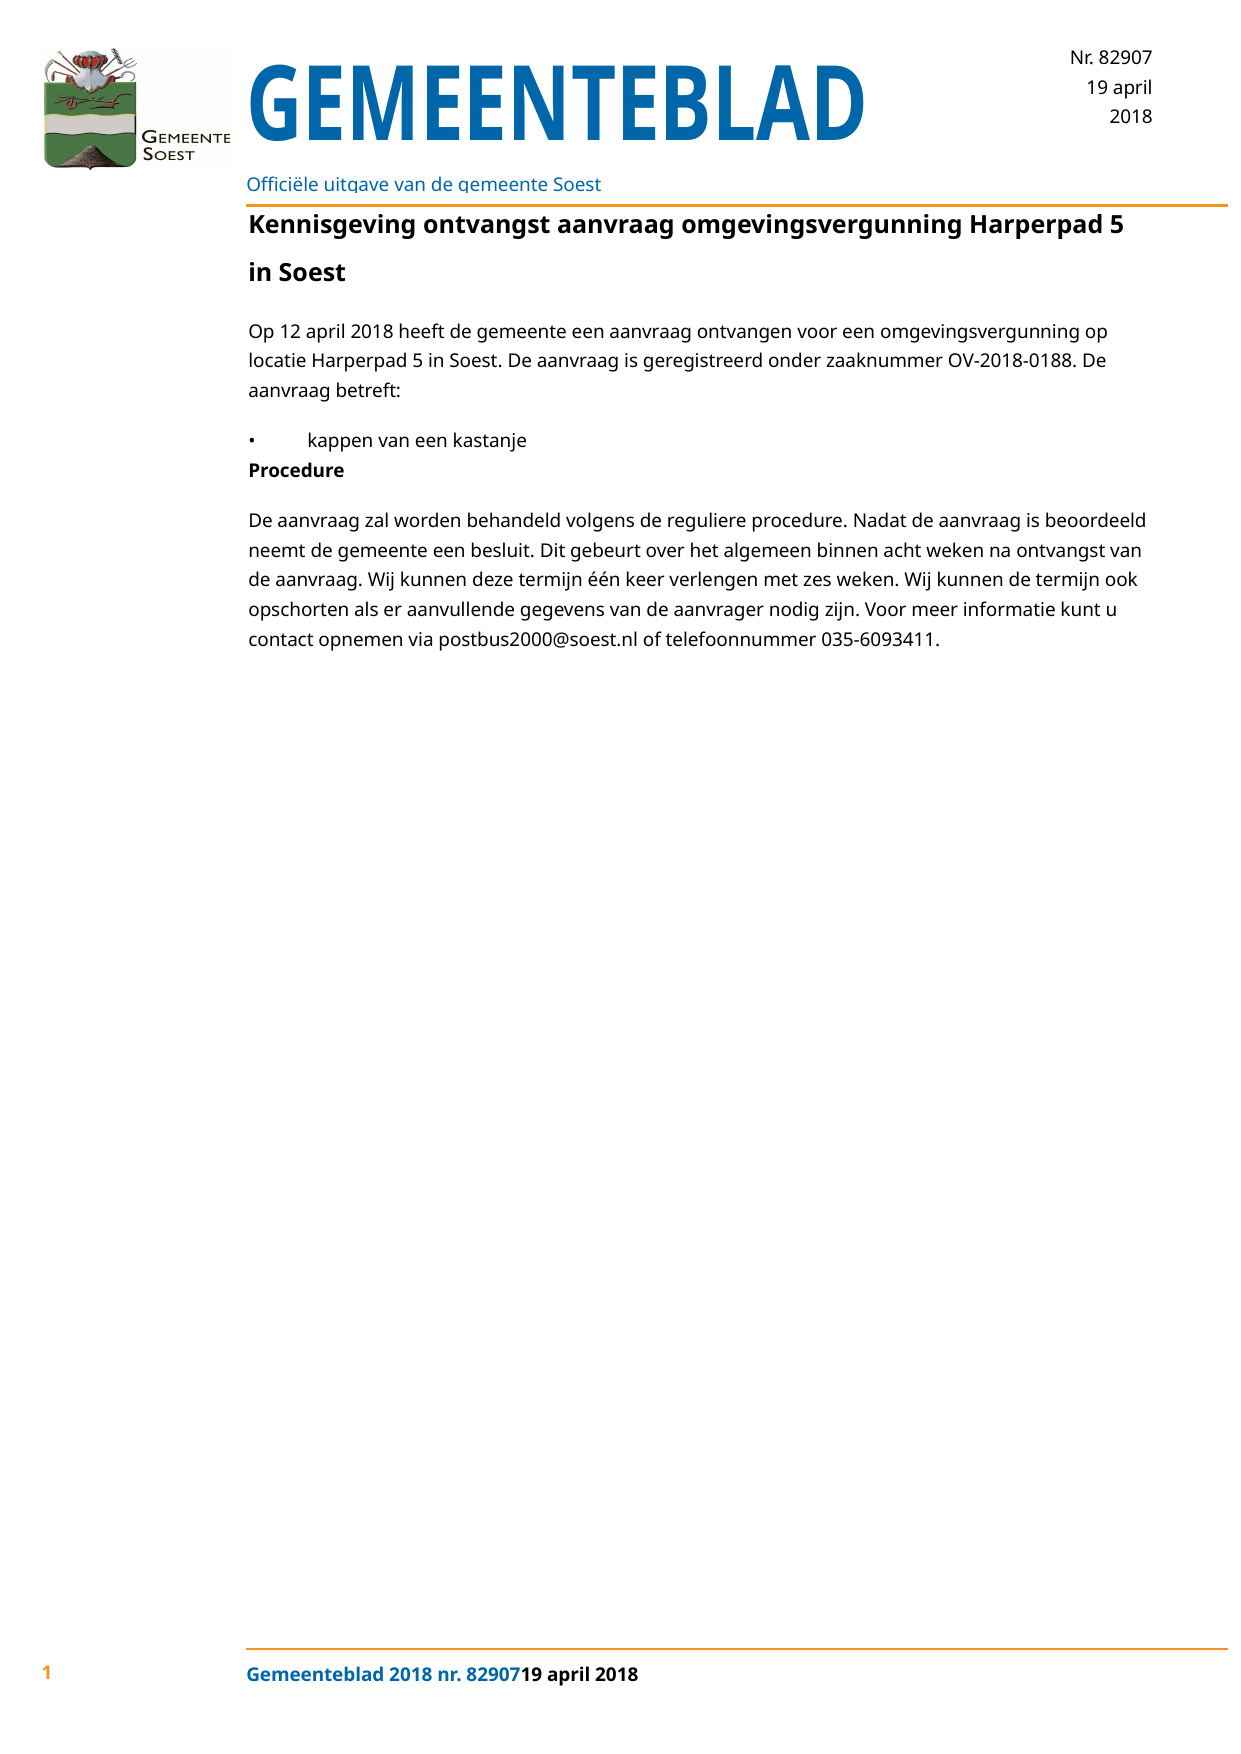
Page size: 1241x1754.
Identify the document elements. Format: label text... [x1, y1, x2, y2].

text Kennisgeving ontvangst aanvraag omgevingsvergunning Harperpad 5 in Soest [248, 207, 1152, 288]
list kappen van een kastanje [248, 427, 1152, 453]
text De aanvraag zal worden behandeld volgens de reguliere procedure. Nadat de aanvraag is beoordeeld neemt de gemeente een besluit. Dit gebeurt over het algemeen binnen acht weken na ontvangst van de aanvraag. Wij kunnen deze termijn één keer verlengen met zes weken. Wij kunnen de termijn ook opschorten als er aanvullende gegevens van de aanvrager nodig zijn. Voor meer informatie kunt u contact opnemen via postbus2000@soest.nl of telefoonnummer 035-6093411. [248, 507, 1152, 652]
picture [41, 47, 231, 172]
text Op 12 april 2018 heeft de gemeente een aanvraag ontvangen voor een omgevingsvergunning op locatie Harperpad 5 in Soest. De aanvraag is geregistreerd onder zaaknummer OV-2018-0188. De aanvraag betreft: [248, 318, 1152, 403]
text Procedure [248, 457, 1152, 483]
